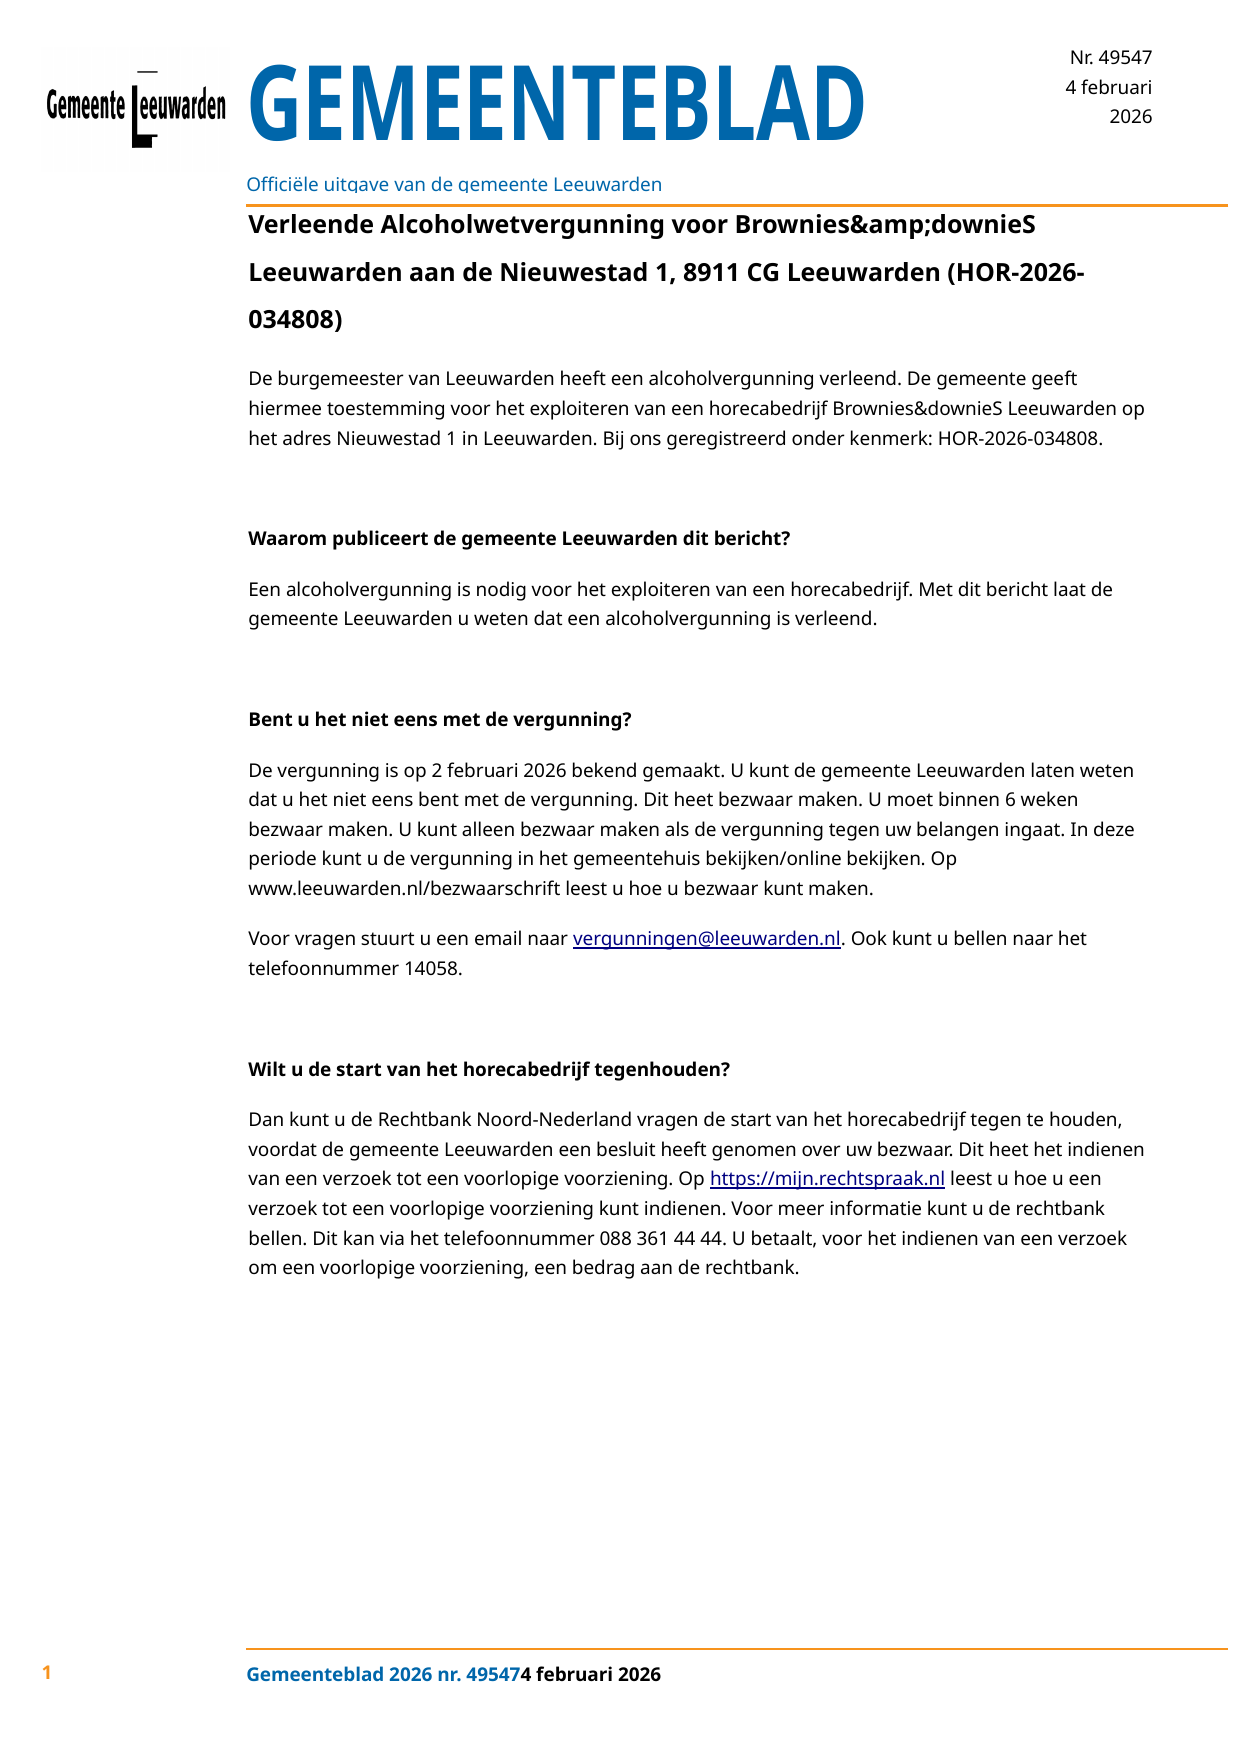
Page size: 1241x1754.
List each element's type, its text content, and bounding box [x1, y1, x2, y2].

text Een alcoholvergunning is nodig voor het exploiteren van een horecabedrijf. Met dit bericht laat de gemeente Leeuwarden u weten dat een alcoholvergunning is verleend. [248, 576, 1152, 631]
text Wilt u de start van het horecabedrijf tegenhouden? [248, 1056, 1152, 1082]
text Verleende Alcoholwetvergunning voor Brownies&amp;downieS Leeuwarden aan de Nieuwestad 1, 8911 CG Leeuwarden (HOR-2026-034808) [248, 207, 1152, 336]
text Bent u het niet eens met de vergunning? [248, 706, 1152, 732]
picture [41, 47, 231, 172]
text De burgemeester van Leeuwarden heeft een alcoholvergunning verleend. De gemeente geeft hiermee toestemming voor het exploiteren van een horecabedrijf Brownies&downieS Leeuwarden op het adres Nieuwestad 1 in Leeuwarden. Bij ons geregistreerd onder kenmerk: HOR-2026-034808. [248, 366, 1152, 450]
text Voor vragen stuurt u een email naar vergunningen@leeuwarden.nl. Ook kunt u bellen naar het telefoonnummer 14058. [248, 926, 1152, 981]
text Waarom publiceert de gemeente Leeuwarden dit bericht? [248, 526, 1152, 551]
text De vergunning is op 2 februari 2026 bekend gemaakt. U kunt de gemeente Leeuwarden laten weten dat u het niet eens bent met de vergunning. Dit heet bezwaar maken. U moet binnen 6 weken bezwaar maken. U kunt alleen bezwaar maken als de vergunning tegen uw belangen ingaat. In deze periode kunt u de vergunning in het gemeentehuis bekijken/online bekijken. Op www.leeuwarden.nl/bezwaarschrift leest u hoe u bezwaar kunt maken. [248, 757, 1152, 901]
text Dan kunt u de Rechtbank Noord-Nederland vragen de start van het horecabedrijf tegen te houden, voordat de gemeente Leeuwarden een besluit heeft genomen over uw bezwaar. Dit heet het indienen van een verzoek tot een voorlopige voorziening. Op https://mijn.rechtspraak.nl leest u hoe u een verzoek tot een voorlopige voorziening kunt indienen. Voor meer informatie kunt u de rechtbank bellen. Dit kan via het telefoonnummer 088 361 44 44. U betaalt, voor het indienen van een verzoek om een voorlopige voorziening, een bedrag aan de rechtbank. [248, 1106, 1152, 1280]
